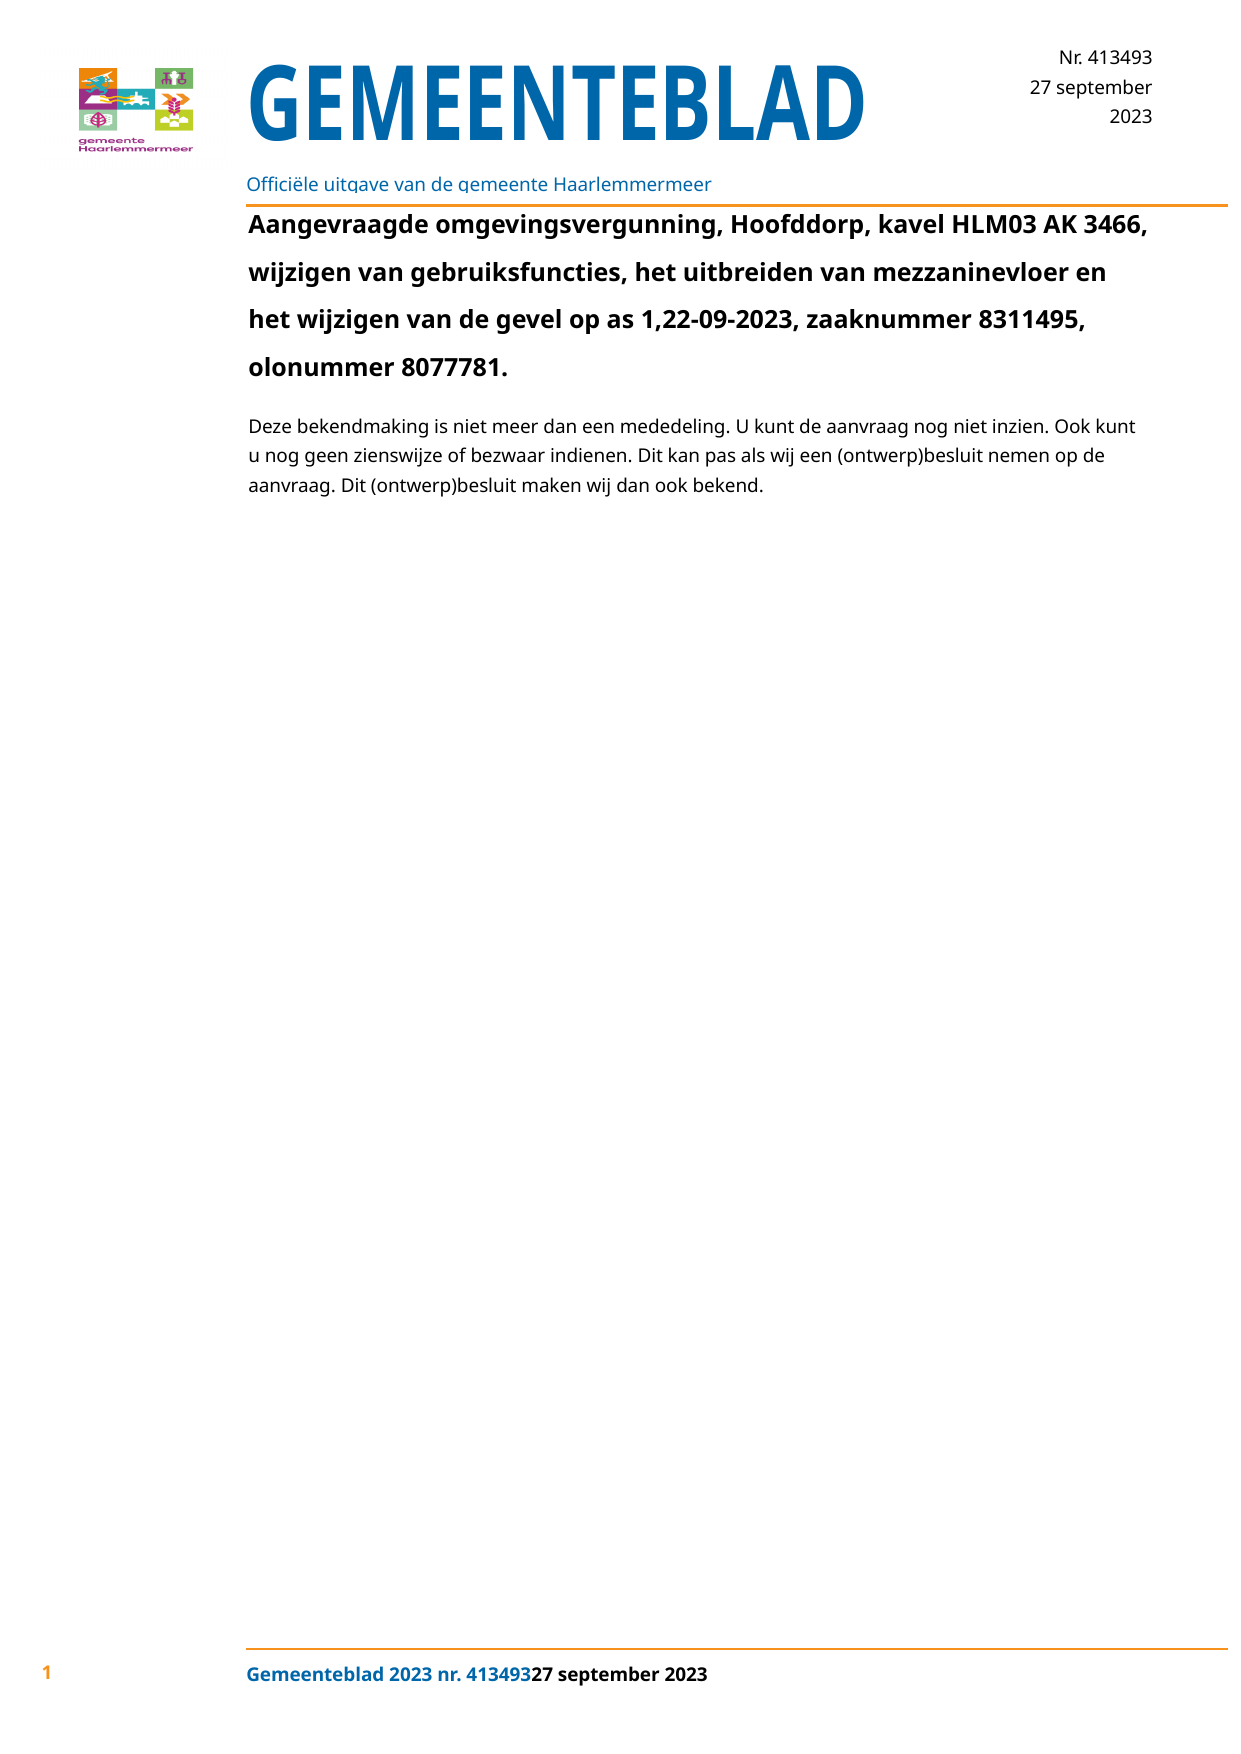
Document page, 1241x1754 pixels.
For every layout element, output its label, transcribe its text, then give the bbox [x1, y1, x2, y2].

text Aangevraagde omgevingsvergunning, Hoofddorp, kavel HLM03 AK 3466, wijzigen van gebruiksfuncties, het uitbreiden van mezzaninevloer en het wijzigen van de gevel op as 1,22-09-2023, zaaknummer 8311495, olonummer 8077781. [248, 207, 1152, 384]
picture [41, 47, 231, 172]
text Deze bekendmaking is niet meer dan een mededeling. U kunt de aanvraag nog niet inzien. Ook kunt u nog geen zienswijze of bezwaar indienen. Dit kan pas als wij een (ontwerp)besluit nemen op de aanvraag. Dit (ontwerp)besluit maken wij dan ook bekend. [248, 413, 1152, 498]
